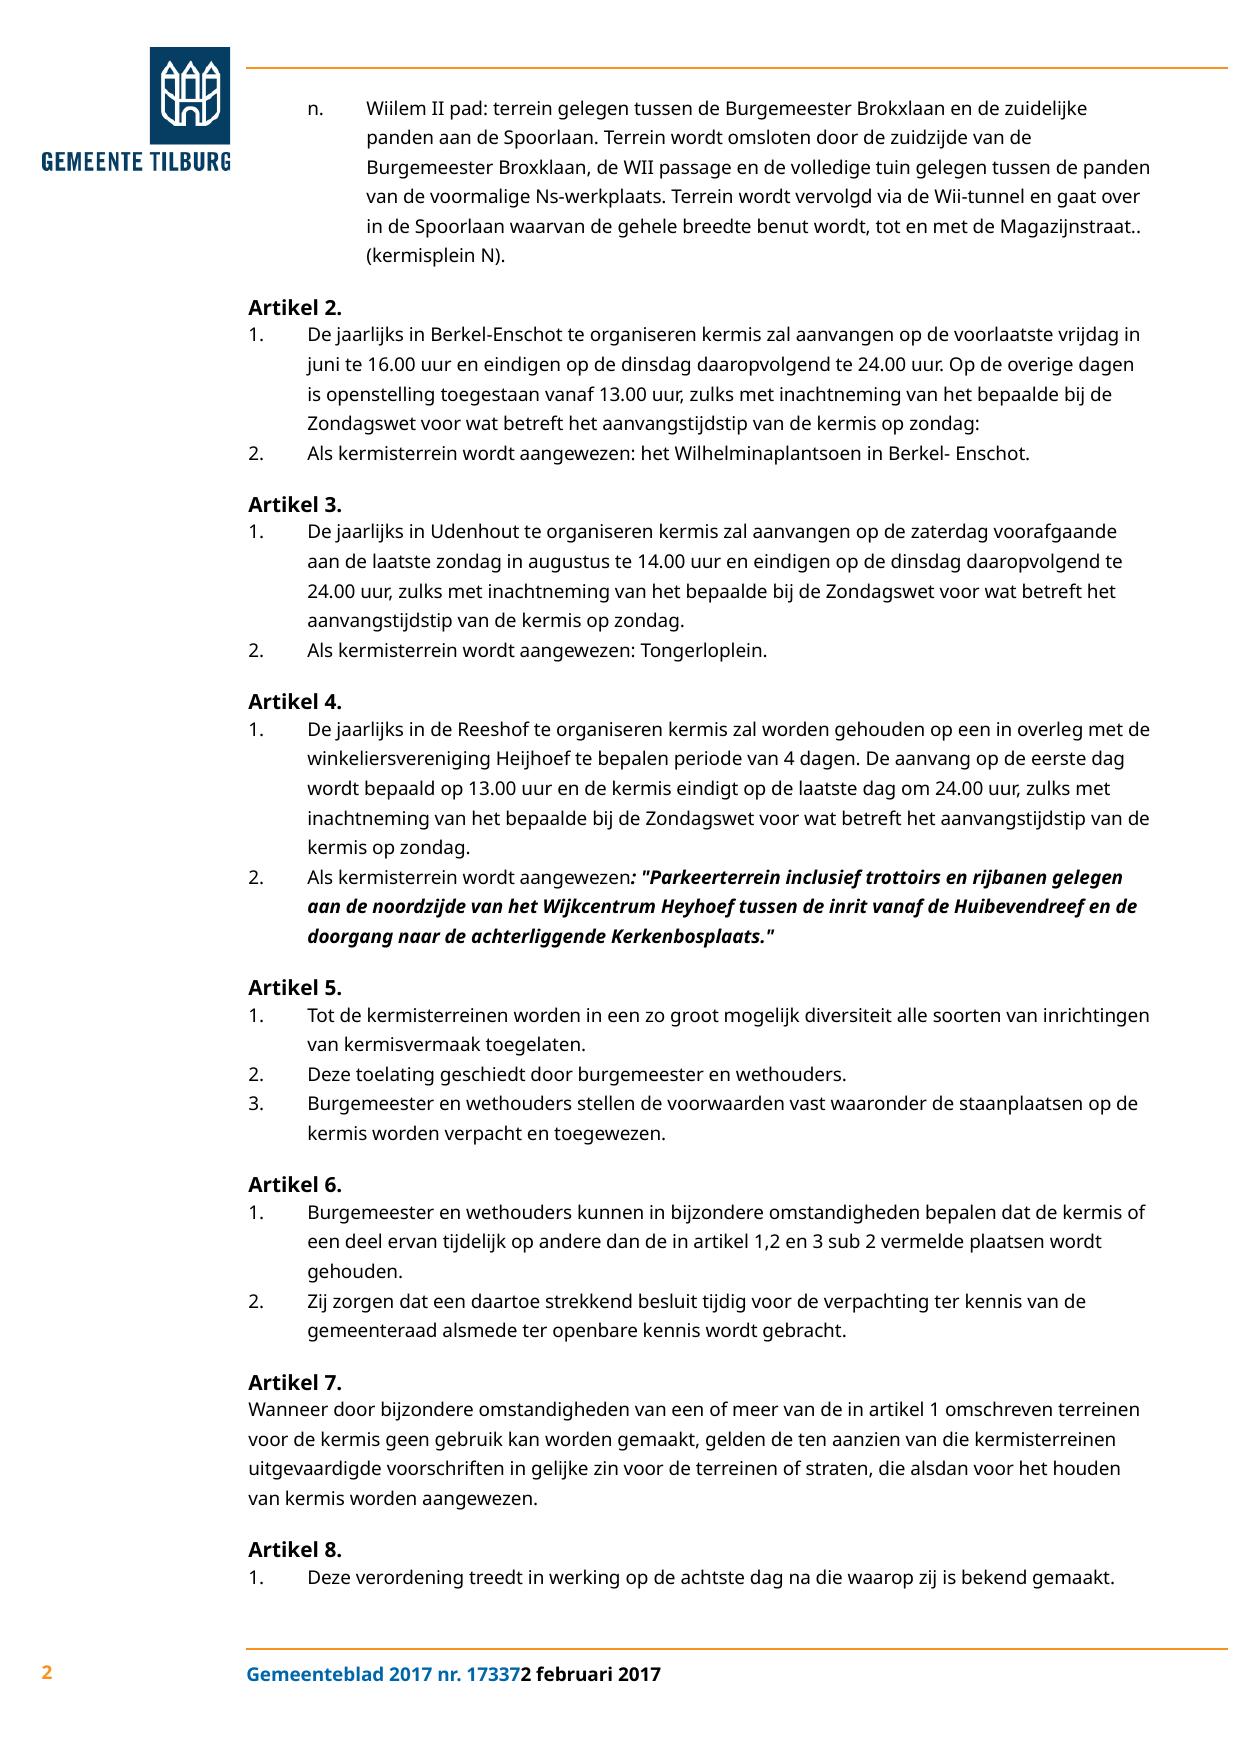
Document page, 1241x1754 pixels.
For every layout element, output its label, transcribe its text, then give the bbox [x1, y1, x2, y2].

text Artikel 7. [248, 1368, 1152, 1396]
list Tot de kermisterreinen worden in een zo groot mogelijk diversiteit alle soorten van inrichtingen van kermisvermaak toegelaten. [248, 1002, 1152, 1057]
list Zij zorgen dat een daartoe strekkend besluit tijdig voor de verpachting ter kennis van de gemeenteraad alsmede ter openbare kennis wordt gebracht. [248, 1288, 1152, 1343]
list De jaarlijks in Udenhout te organiseren kermis zal aanvangen op de zaterdag voorafgaande aan de laatste zondag in augustus te 14.00 uur en eindigen op de dinsdag daaropvolgend te 24.00 uur, zulks met inachtneming van het bepaalde bij de Zondagswet voor wat betreft het aanvangstijdstip van de kermis op zondag. [248, 519, 1152, 633]
picture [41, 47, 231, 172]
text Artikel 2. [248, 293, 1152, 322]
list Wiilem II pad: terrein gelegen tussen de Burgemeester Brokxlaan en de zuidelijke panden aan de Spoorlaan. Terrein wordt omsloten door de zuidzijde van de Burgemeester Broxklaan, de WII passage en de volledige tuin gelegen tussen de panden van de voormalige Ns-werkplaats. Terrein wordt vervolgd via de Wii-tunnel en gaat over in de Spoorlaan waarvan de gehele breedte benut wordt, tot en met de Magazijnstraat..(kermisplein N). [307, 95, 1152, 268]
text Wanneer door bijzondere omstandigheden van een of meer van de in artikel 1 omschreven terreinen voor de kermis geen gebruik kan worden gemaakt, gelden de ten aanzien van die kermisterreinen uitgevaardigde voorschriften in gelijke zin voor de terreinen of straten, die alsdan voor het houden van kermis worden aangewezen. [248, 1396, 1152, 1511]
list Deze verordening treedt in werking op de achtste dag na die waarop zij is bekend gemaakt. [248, 1564, 1152, 1589]
list Burgemeester en wethouders stellen de voorwaarden vast waaronder de staanplaatsen op de kermis worden verpacht en toegewezen. [248, 1091, 1152, 1146]
text Artikel 4. [248, 687, 1152, 716]
list Als kermisterrein wordt aangewezen: "Parkeerterrein inclusief trottoirs en rijbanen gelegen aan de noordzijde van het Wijkcentrum Heyhoef tussen de inrit vanaf de Huibevendreef en de doorgang naar de achterliggende Kerkenbosplaats." [248, 864, 1152, 949]
list Deze toelating geschiedt door burgemeester en wethouders. [248, 1061, 1152, 1087]
text Artikel 8. [248, 1535, 1152, 1564]
text Artikel 6. [248, 1171, 1152, 1199]
list Burgemeester en wethouders kunnen in bijzondere omstandigheden bepalen dat de kermis of een deel ervan tijdelijk op andere dan de in artikel 1,2 en 3 sub 2 vermelde plaatsen wordt gehouden. [248, 1199, 1152, 1284]
list De jaarlijks in de Reeshof te organiseren kermis zal worden gehouden op een in overleg met de winkeliersvereniging Heijhoef te bepalen periode van 4 dagen. De aanvang op de eerste dag wordt bepaald op 13.00 uur en de kermis eindigt op de laatste dag om 24.00 uur, zulks met inachtneming van het bepaalde bij de Zondagswet voor wat betreft het aanvangstijdstip van de kermis op zondag. [248, 716, 1152, 860]
text Artikel 3. [248, 490, 1152, 519]
list Als kermisterrein wordt aangewezen: het Wilhelminaplantsoen in Berkel- Enschot. [248, 440, 1152, 466]
text Artikel 5. [248, 973, 1152, 1002]
list De jaarlijks in Berkel-Enschot te organiseren kermis zal aanvangen op de voorlaatste vrijdag in juni te 16.00 uur en eindigen op de dinsdag daaropvolgend te 24.00 uur. Op de overige dagen is openstelling toegestaan vanaf 13.00 uur, zulks met inachtneming van het bepaalde bij de Zondagswet voor wat betreft het aanvangstijdstip van de kermis op zondag: [248, 322, 1152, 436]
list Als kermisterrein wordt aangewezen: Tongerloplein. [248, 637, 1152, 663]
